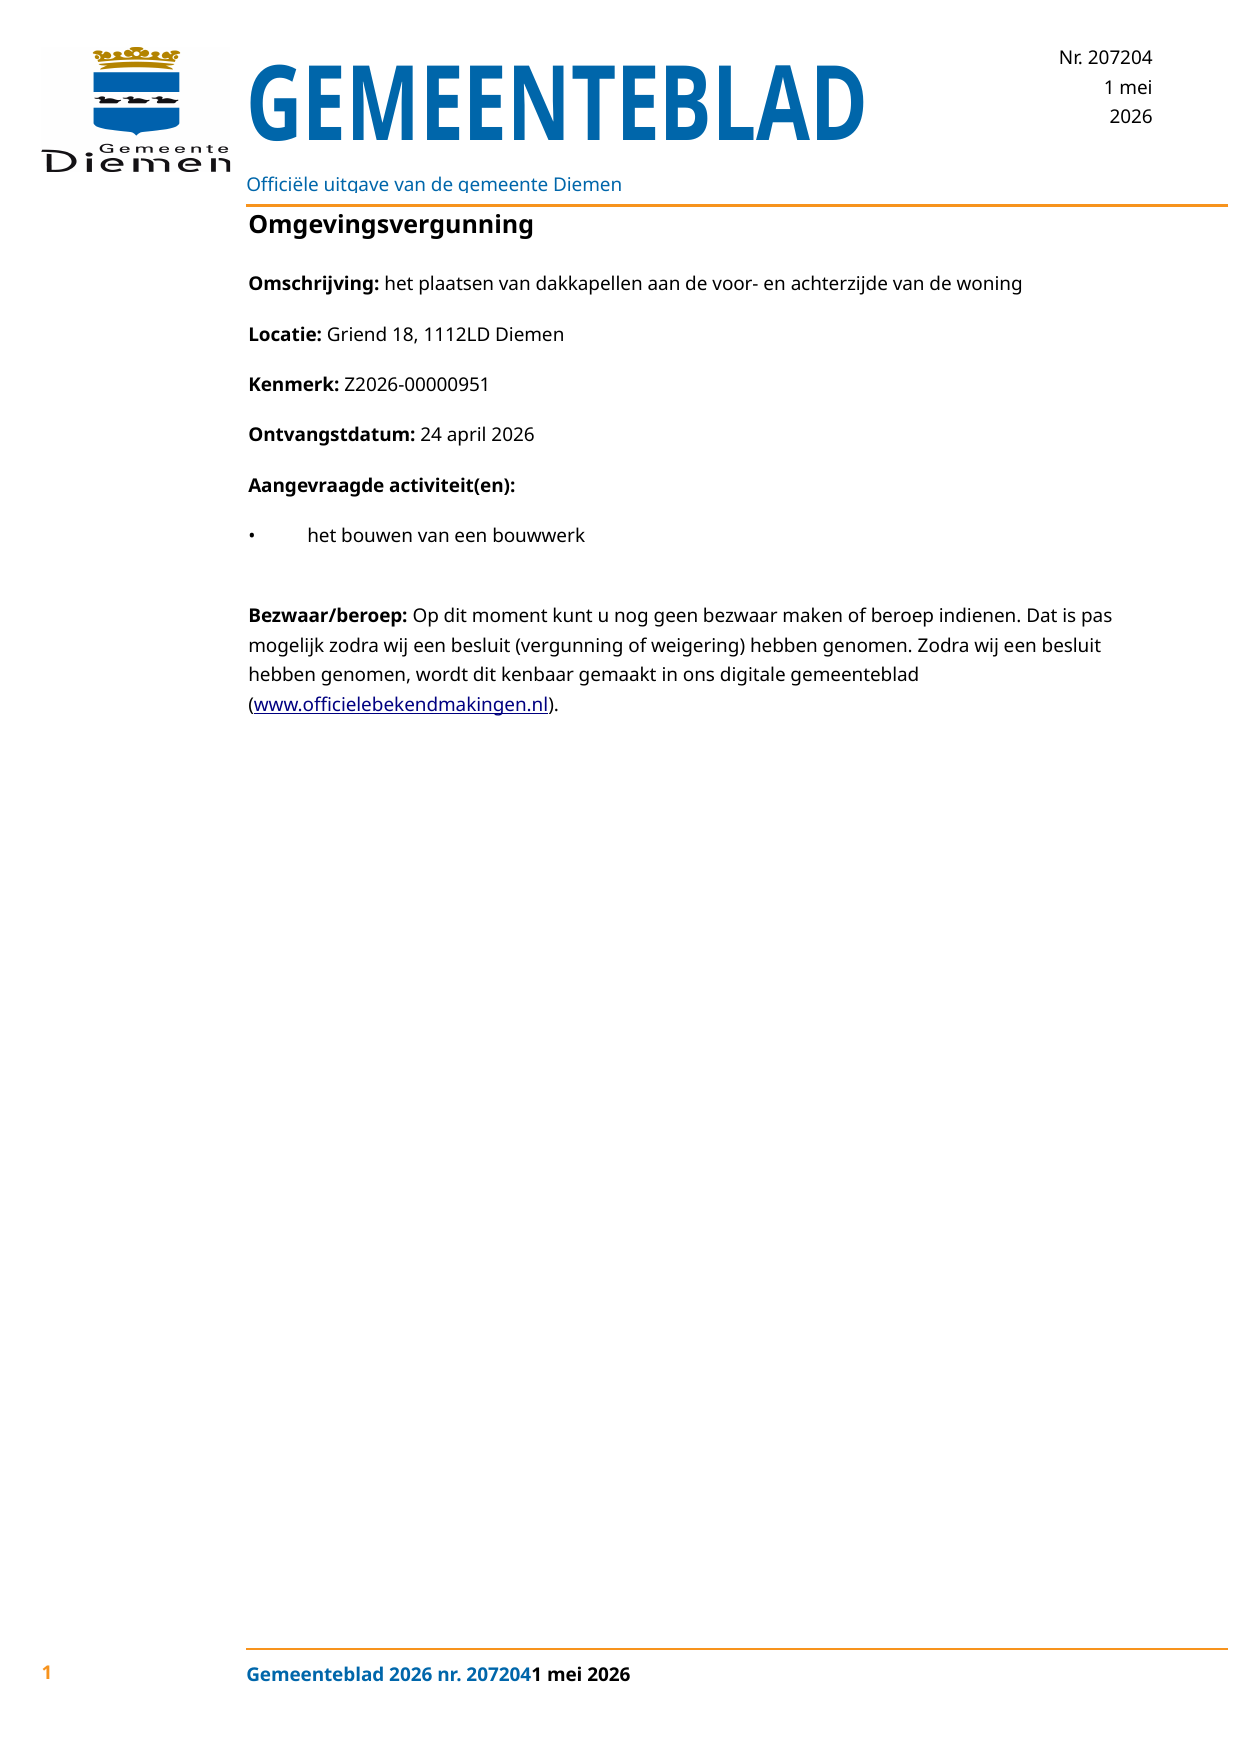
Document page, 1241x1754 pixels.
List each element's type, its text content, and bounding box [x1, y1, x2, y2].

text Omschrijving: het plaatsen van dakkapellen aan de voor- en achterzijde van de woning [248, 270, 1152, 296]
text Kenmerk: Z2026-00000951 [248, 371, 1152, 397]
text Locatie: Griend 18, 1112LD Diemen [248, 321, 1152, 346]
list het bouwen van een bouwwerk [248, 522, 1152, 548]
picture [41, 47, 231, 172]
text Ontvangstdatum: 24 april 2026 [248, 422, 1152, 447]
text Aangevraagde activiteit(en): [248, 472, 1152, 498]
text Omgevingsvergunning [248, 207, 1152, 241]
text Bezwaar/beroep: Op dit moment kunt u nog geen bezwaar maken of beroep indienen. Dat is pas mogelijk zodra wij een besluit (vergunning of weigering) hebben genomen. Zodra wij een besluit hebben genomen, wordt dit kenbaar gemaakt in ons digitale gemeenteblad (www.officielebekendmakingen.nl). [248, 602, 1152, 717]
